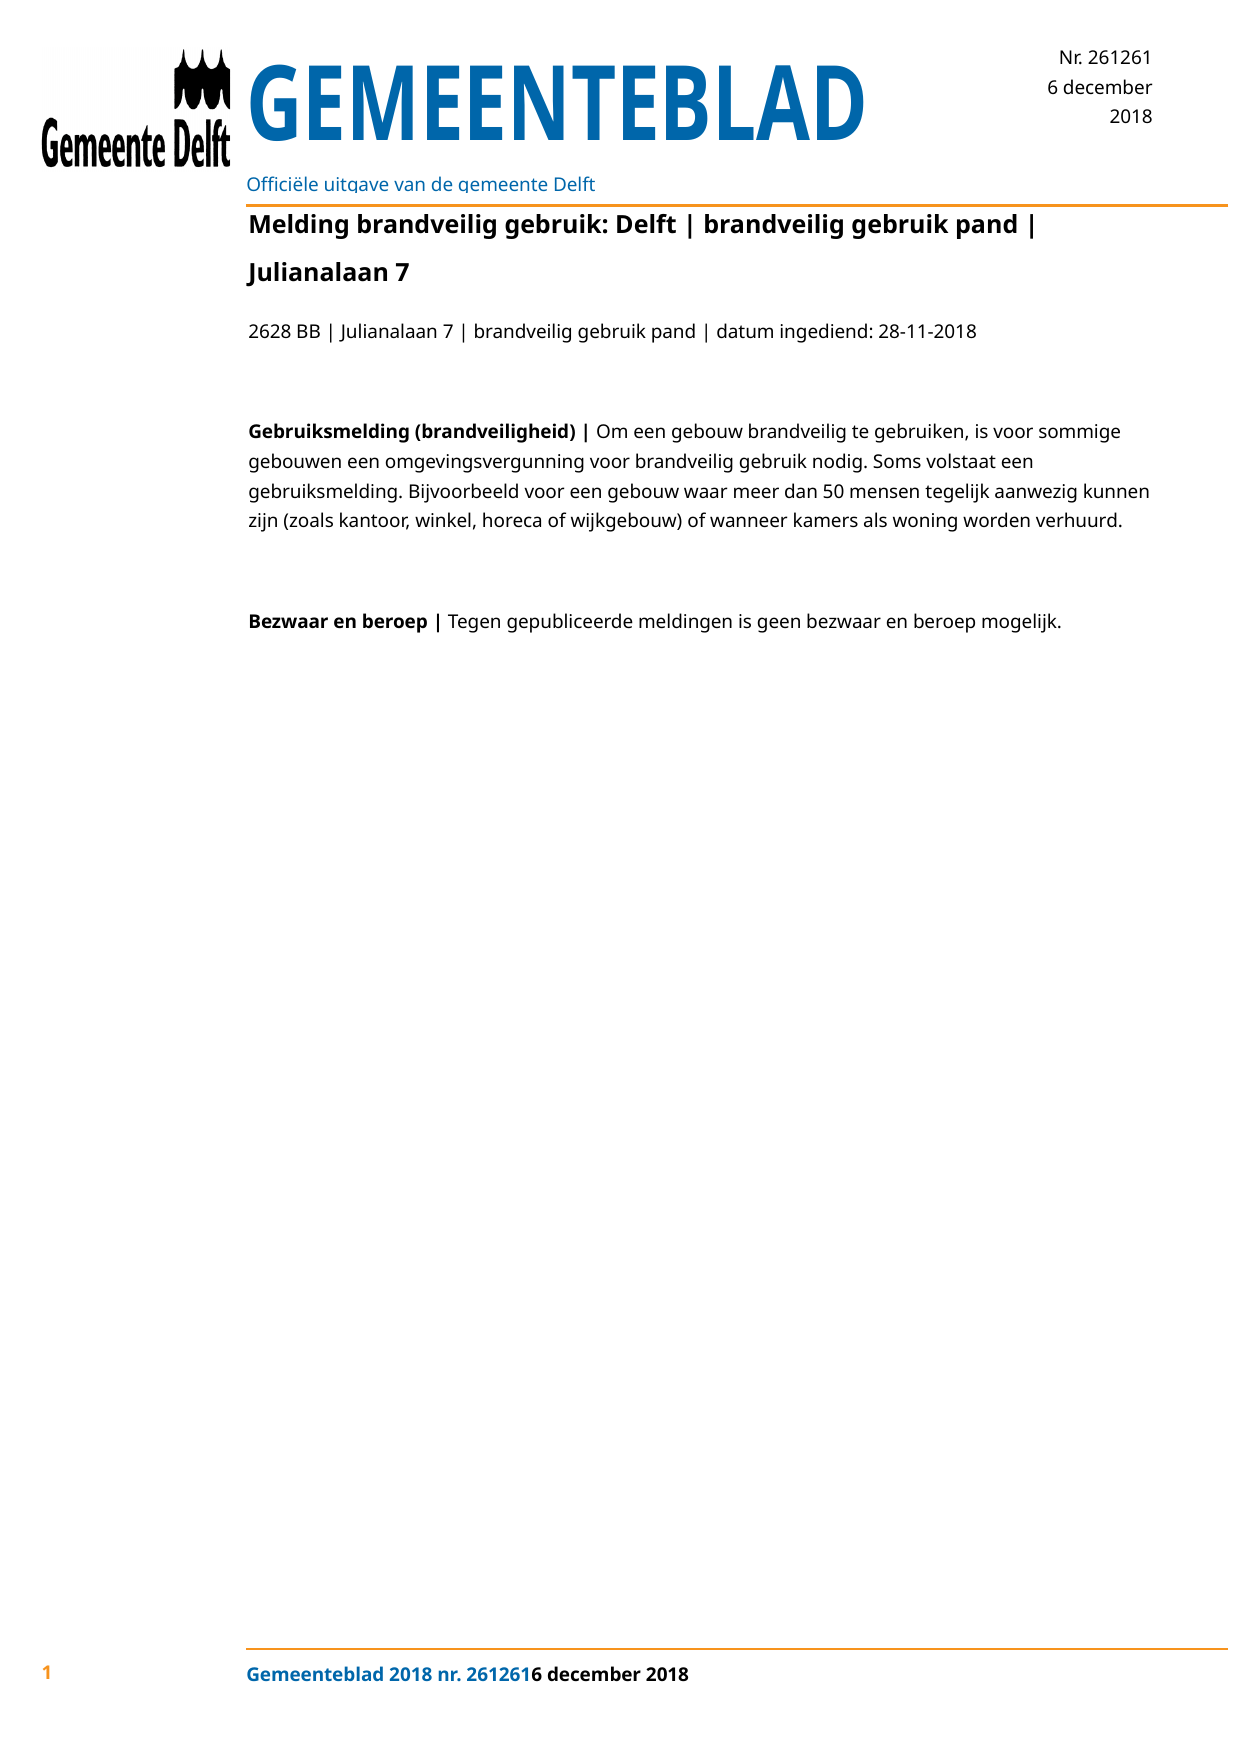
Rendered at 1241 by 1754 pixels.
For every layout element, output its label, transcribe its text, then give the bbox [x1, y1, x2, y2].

text Melding brandveilig gebruik: Delft | brandveilig gebruik pand | Julianalaan 7 [248, 207, 1152, 288]
picture [41, 47, 231, 172]
text Gebruiksmelding (brandveiligheid) | Om een gebouw brandveilig te gebruiken, is voor sommige gebouwen een omgevingsvergunning voor brandveilig gebruik nodig. Soms volstaat een gebruiksmelding. Bijvoorbeeld voor een gebouw waar meer dan 50 mensen tegelijk aanwezig kunnen zijn (zoals kantoor, winkel, horeca of wijkgebouw) of wanneer kamers als woning worden verhuurd. [248, 419, 1152, 533]
text 2628 BB | Julianalaan 7 | brandveilig gebruik pand | datum ingediend: 28-11-2018 [248, 318, 1152, 344]
text Bezwaar en beroep | Tegen gepubliceerde meldingen is geen bezwaar en beroep mogelijk. [248, 608, 1152, 634]
